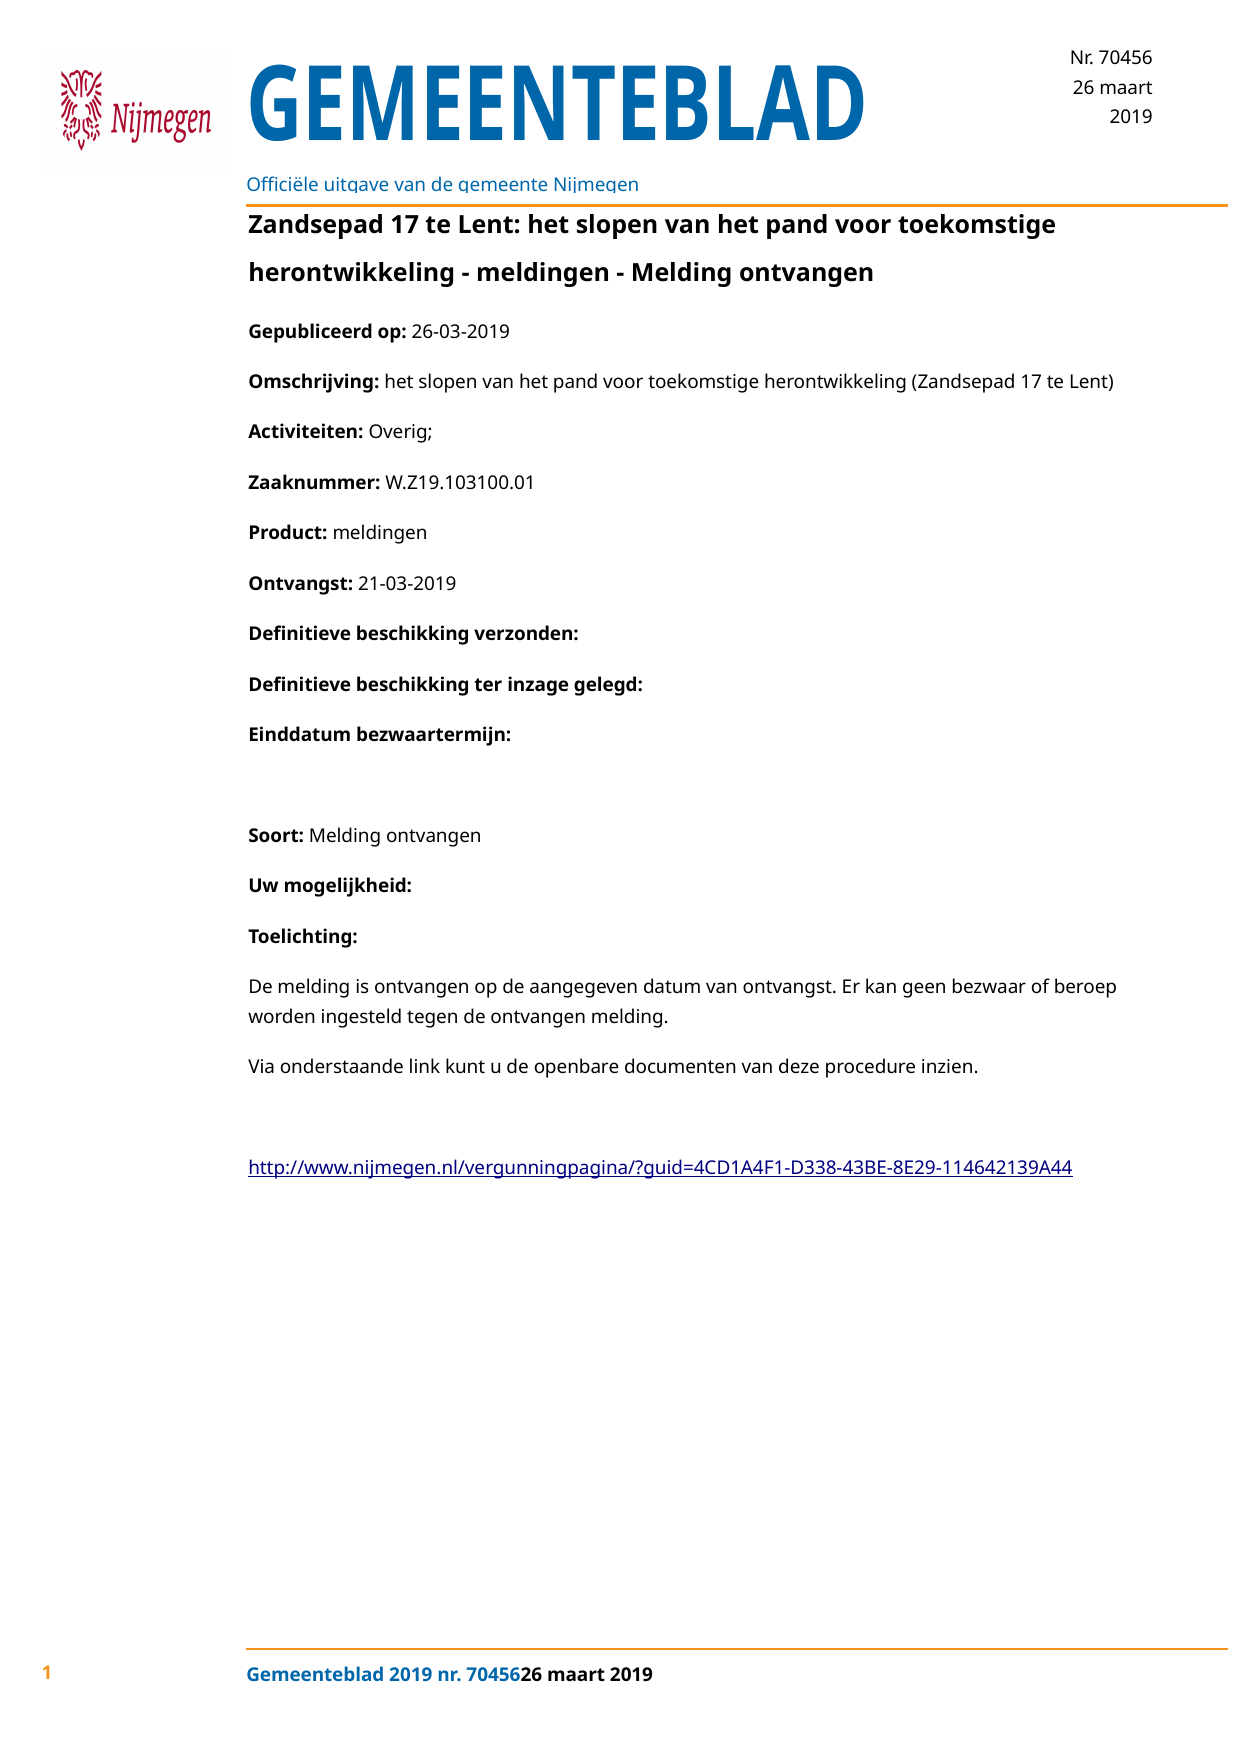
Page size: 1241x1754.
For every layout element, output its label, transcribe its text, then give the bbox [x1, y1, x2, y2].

text Gepubliceerd op: 26-03-2019 [248, 318, 1152, 344]
text http://www.nijmegen.nl/vergunningpagina/?guid=4CD1A4F1-D338-43BE-8E29-114642139A44 [248, 1154, 1152, 1180]
picture [41, 47, 231, 172]
text Zaaknummer: W.Z19.103100.01 [248, 469, 1152, 495]
text Uw mogelijkheid: [248, 872, 1152, 898]
text Product: meldingen [248, 519, 1152, 545]
text De melding is ontvangen op de aangegeven datum van ontvangst. Er kan geen bezwaar of beroep worden ingesteld tegen de ontvangen melding. [248, 973, 1152, 1029]
text Soort: Melding ontvangen [248, 822, 1152, 848]
text Definitieve beschikking verzonden: [248, 620, 1152, 646]
text Omschrijving: het slopen van het pand voor toekomstige herontwikkeling (Zandsepad 17 te Lent) [248, 368, 1152, 394]
text Activiteiten: Overig; [248, 419, 1152, 444]
text Via onderstaande link kunt u de openbare documenten van deze procedure inzien. [248, 1053, 1152, 1079]
text Einddatum bezwaartermijn: [248, 721, 1152, 747]
text Definitieve beschikking ter inzage gelegd: [248, 671, 1152, 697]
text Zandsepad 17 te Lent: het slopen van het pand voor toekomstige herontwikkeling - meldingen - Melding ontvangen [248, 207, 1152, 288]
text Toelichting: [248, 923, 1152, 949]
text Ontvangst: 21-03-2019 [248, 570, 1152, 596]
